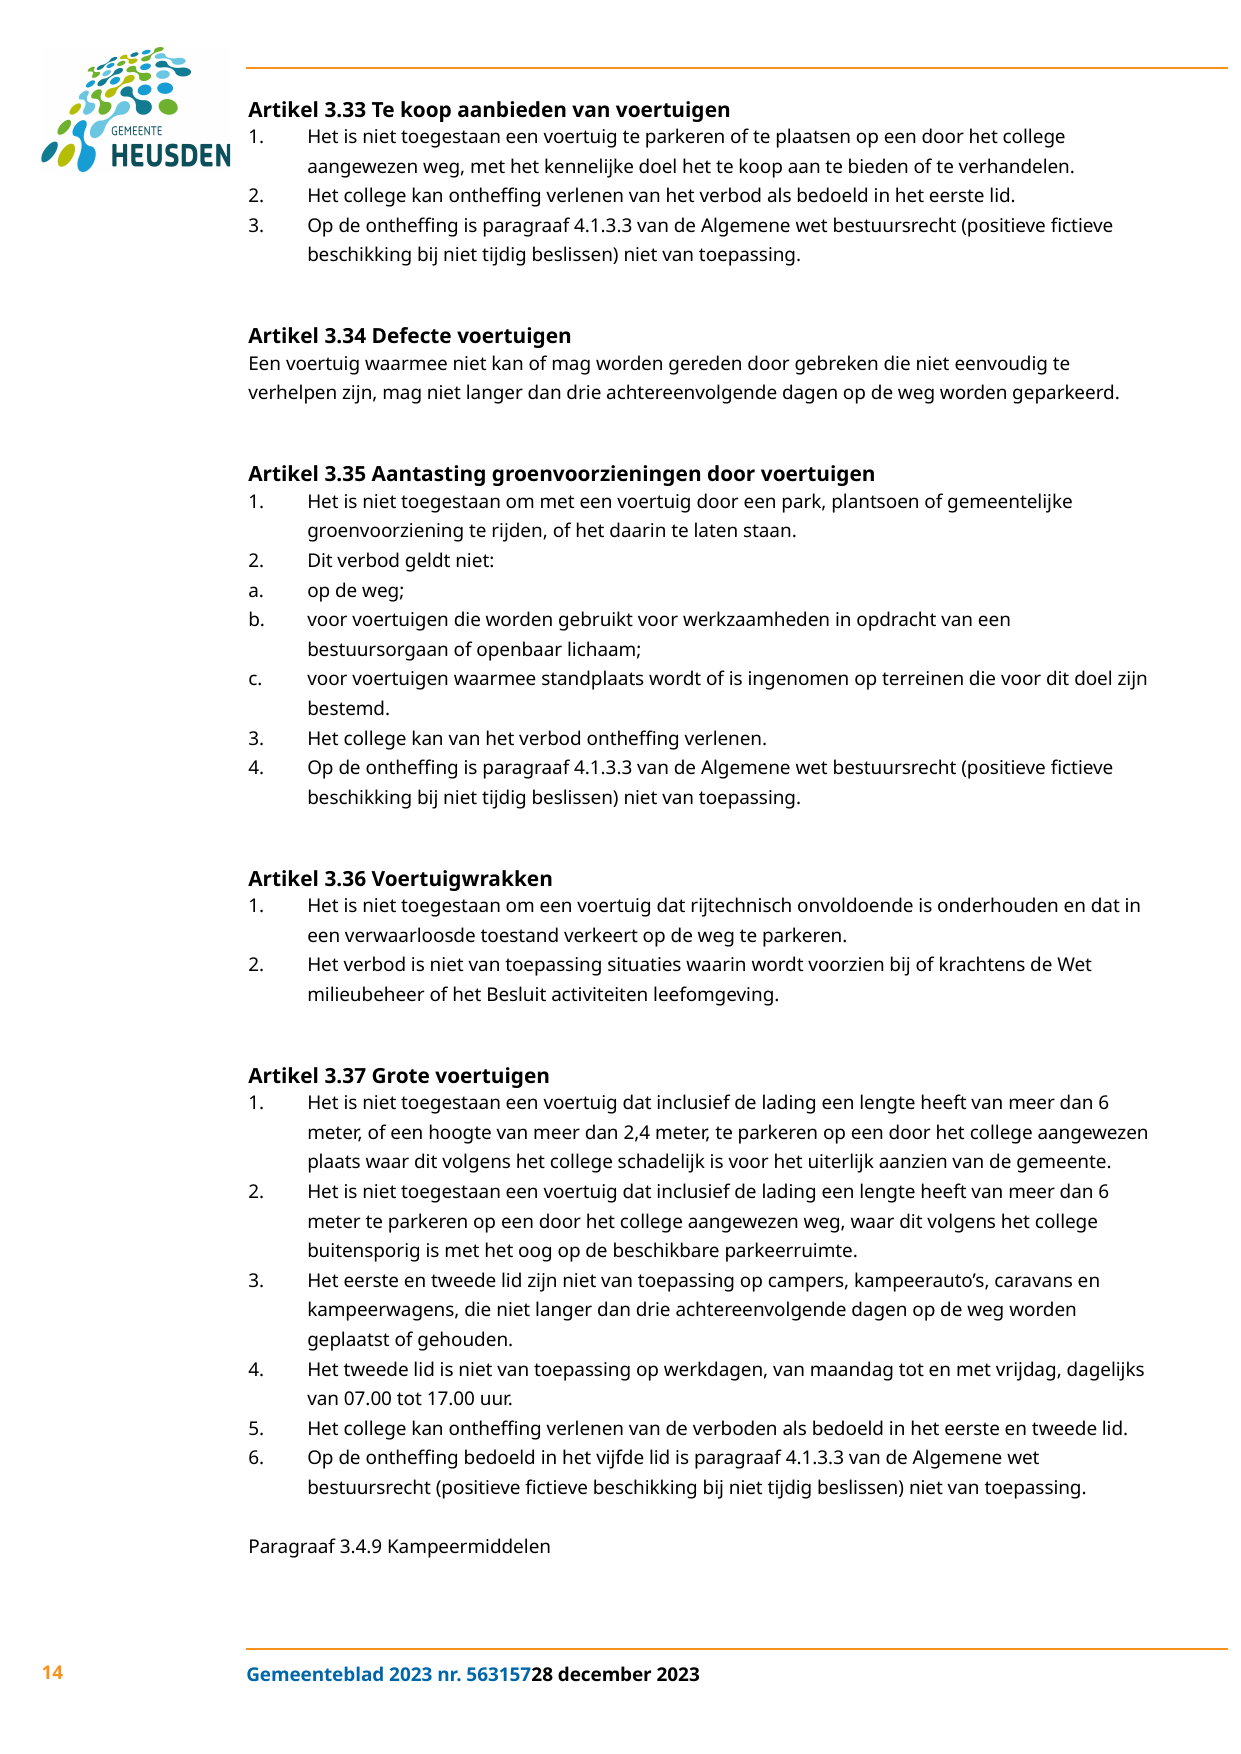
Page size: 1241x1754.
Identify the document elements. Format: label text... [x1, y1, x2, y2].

list Het college kan ontheffing verlenen van de verboden als bedoeld in het eerste en tweede lid. [248, 1415, 1152, 1441]
list Het is niet toegestaan een voertuig dat inclusief de lading een lengte heeft van meer dan 6 meter, of een hoogte van meer dan 2,4 meter, te parkeren op een door het college aangewezen plaats waar dit volgens het college schadelijk is voor het uiterlijk aanzien van de gemeente. [248, 1089, 1152, 1174]
list op de weg; [248, 577, 1152, 602]
list Het is niet toegestaan om een voertuig dat rijtechnisch onvoldoende is onderhouden en dat in een verwaarloosde toestand verkeert op de weg te parkeren. [248, 892, 1152, 948]
list Het college kan ontheffing verlenen van het verbod als bedoeld in het eerste lid. [248, 182, 1152, 208]
picture [41, 47, 231, 172]
text Artikel 3.35 Aantasting groenvoorzieningen door voertuigen [248, 459, 1152, 488]
list Op de ontheffing is paragraaf 4.1.3.3 van de Algemene wet bestuursrecht (positieve fictieve beschikking bij niet tijdig beslissen) niet van toepassing. [248, 212, 1152, 267]
list Het is niet toegestaan om met een voertuig door een park, plantsoen of gemeentelijke groenvoorziening te rijden, of het daarin te laten staan. [248, 488, 1152, 543]
list Het verbod is niet van toepassing situaties waarin wordt voorzien bij of krachtens de Wet milieubeheer of het Besluit activiteiten leefomgeving. [248, 951, 1152, 1007]
list Op de ontheffing is paragraaf 4.1.3.3 van de Algemene wet bestuursrecht (positieve fictieve beschikking bij niet tijdig beslissen) niet van toepassing. [248, 754, 1152, 809]
list voor voertuigen die worden gebruikt voor werkzaamheden in opdracht van een bestuursorgaan of openbaar lichaam; [248, 606, 1152, 662]
text Paragraaf 3.4.9 Kampeermiddelen [248, 1533, 1152, 1559]
text Een voertuig waarmee niet kan of mag worden gereden door gebreken die niet eenvoudig te verhelpen zijn, mag niet langer dan drie achtereenvolgende dagen op de weg worden geparkeerd. [248, 350, 1152, 405]
text Artikel 3.34 Defecte voertuigen [248, 322, 1152, 350]
list voor voertuigen waarmee standplaats wordt of is ingenomen op terreinen die voor dit doel zijn bestemd. [248, 666, 1152, 721]
text Artikel 3.37 Grote voertuigen [248, 1061, 1152, 1089]
text Artikel 3.33 Te koop aanbieden van voertuigen [248, 95, 1152, 123]
list Het college kan van het verbod ontheffing verlenen. [248, 725, 1152, 750]
list Dit verbod geldt niet: [248, 547, 1152, 573]
list Op de ontheffing bedoeld in het vijfde lid is paragraaf 4.1.3.3 van de Algemene wet bestuursrecht (positieve fictieve beschikking bij niet tijdig beslissen) niet van toepassing. [248, 1444, 1152, 1500]
list Het is niet toegestaan een voertuig dat inclusief de lading een lengte heeft van meer dan 6 meter te parkeren op een door het college aangewezen weg, waar dit volgens het college buitensporig is met het oog op de beschikbare parkeerruimte. [248, 1178, 1152, 1263]
list Het is niet toegestaan een voertuig te parkeren of te plaatsen op een door het college aangewezen weg, met het kennelijke doel het te koop aan te bieden of te verhandelen. [248, 123, 1152, 178]
list Het tweede lid is niet van toepassing op werkdagen, van maandag tot en met vrijdag, dagelijks van 07.00 tot 17.00 uur. [248, 1356, 1152, 1411]
text Artikel 3.36 Voertuigwrakken [248, 864, 1152, 892]
list Het eerste en tweede lid zijn niet van toepassing op campers, kampeerauto’s, caravans en kampeerwagens, die niet langer dan drie achtereenvolgende dagen op de weg worden geplaatst of gehouden. [248, 1267, 1152, 1352]
